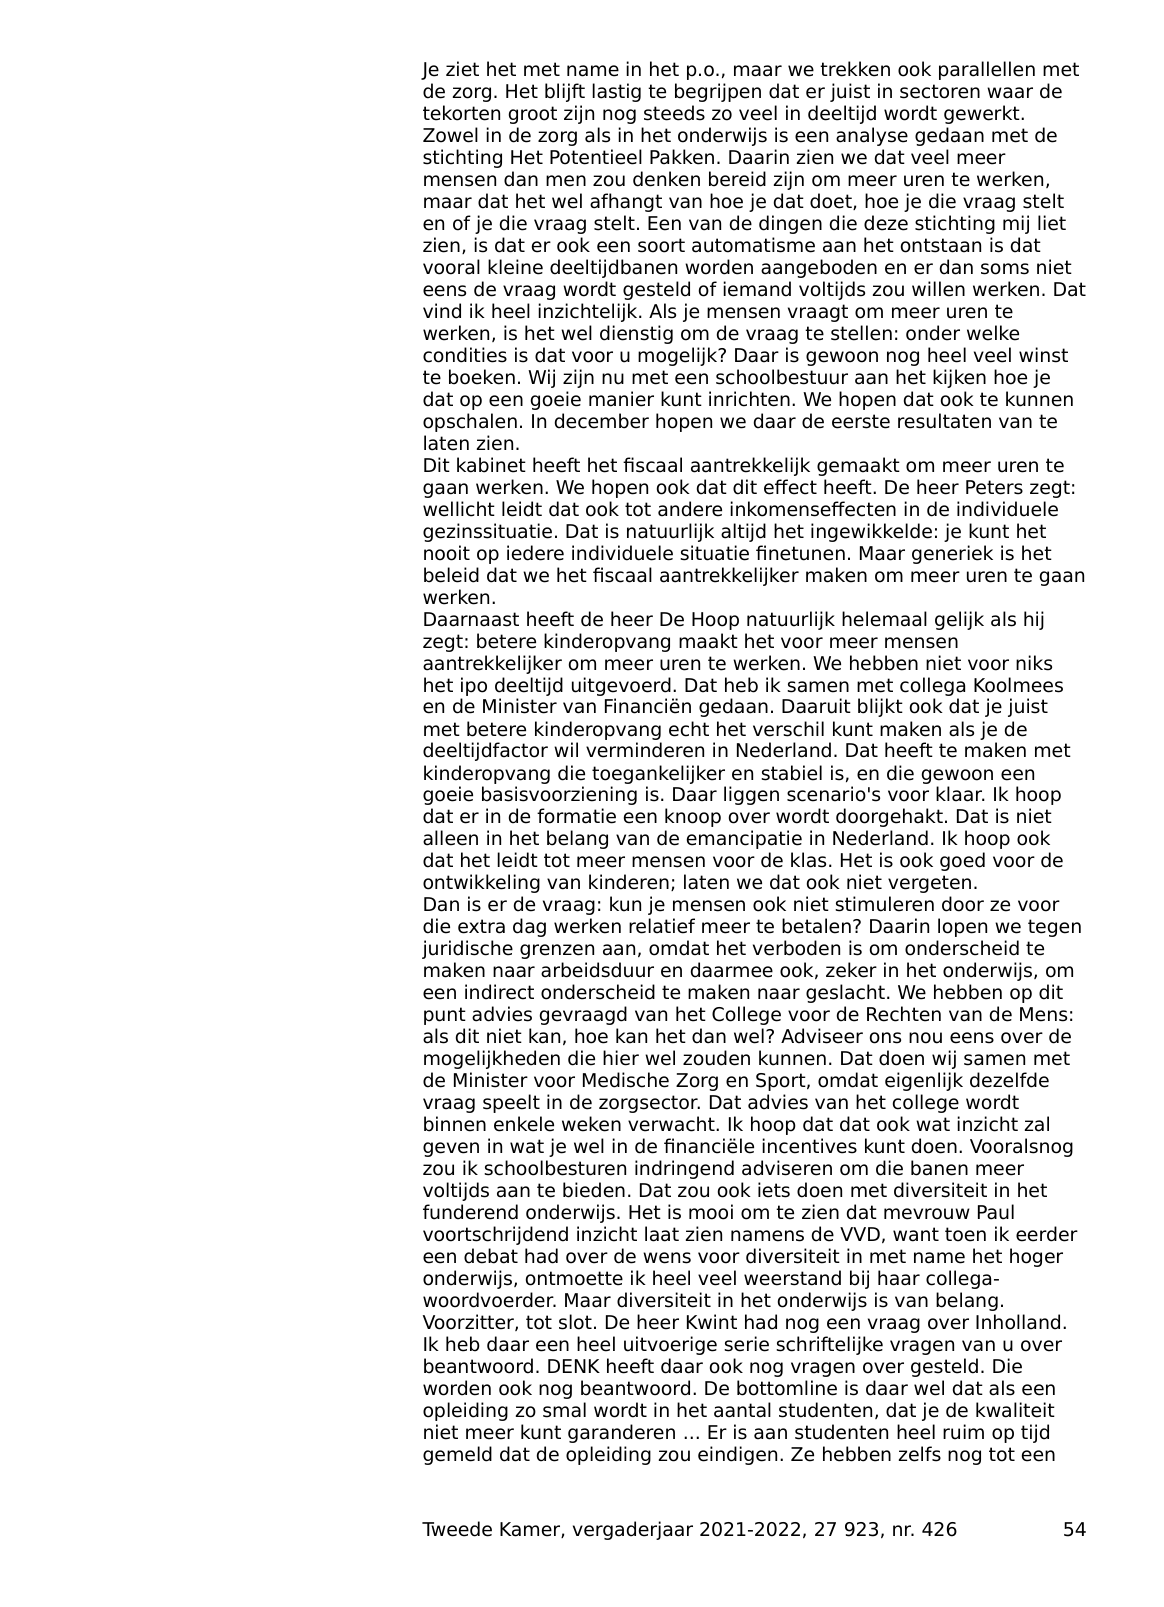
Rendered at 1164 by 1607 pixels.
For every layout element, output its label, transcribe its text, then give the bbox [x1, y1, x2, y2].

text Dit kabinet heeft het fiscaal aantrekkelijk gemaakt om meer uren te gaan werken. We hopen ook dat dit effect heeft. De heer Peters zegt: wellicht leidt dat ook tot andere inkomenseffecten in de individuele gezinssituatie. Dat is natuurlijk altijd het ingewikkelde: je kunt het nooit op iedere individuele situatie finetunen. Maar generiek is het beleid dat we het fiscaal aantrekkelijker maken om meer uren te gaan werken. [422, 455, 1087, 608]
text Voorzitter, tot slot. De heer Kwint had nog een vraag over Inholland. Ik heb daar een heel uitvoerige serie schriftelijke vragen van u over beantwoord. DENK heeft daar ook nog vragen over gesteld. Die worden ook nog beantwoord. De bottomline is daar wel dat als een opleiding zo smal wordt in het aantal studenten, dat je de kwaliteit niet meer kunt garanderen ... Er is aan studenten heel ruim op tijd gemeld dat de opleiding zou eindigen. Ze hebben zelfs nog tot een [422, 1312, 1087, 1466]
text Je ziet het met name in het p.o., maar we trekken ook parallellen met de zorg. Het blijft lastig te begrijpen dat er juist in sectoren waar de tekorten groot zijn nog steeds zo veel in deeltijd wordt gewerkt. Zowel in de zorg als in het onderwijs is een analyse gedaan met de stichting Het Potentieel Pakken. Daarin zien we dat veel meer mensen dan men zou denken bereid zijn om meer uren te werken, maar dat het wel afhangt van hoe je dat doet, hoe je die vraag stelt en of je die vraag stelt. Een van de dingen die deze stichting mij liet zien, is dat er ook een soort automatisme aan het ontstaan is dat vooral kleine deeltijdbanen worden aangeboden en er dan soms niet eens de vraag wordt gesteld of iemand voltijds zou willen werken. Dat vind ik heel inzichtelijk. Als je mensen vraagt om meer uren te werken, is het wel dienstig om de vraag te stellen: onder welke condities is dat voor u mogelijk? Daar is gewoon nog heel veel winst te boeken. Wij zijn nu met een schoolbestuur aan het kijken hoe je dat op een goeie manier kunt inrichten. We hopen dat ook te kunnen opschalen. In december hopen we daar de eerste resultaten van te laten zien. [422, 59, 1087, 455]
text Dan is er de vraag: kun je mensen ook niet stimuleren door ze voor die extra dag werken relatief meer te betalen? Daarin lopen we tegen juridische grenzen aan, omdat het verboden is om onderscheid te maken naar arbeidsduur en daarmee ook, zeker in het onderwijs, om een indirect onderscheid te maken naar geslacht. We hebben op dit punt advies gevraagd van het College voor de Rechten van de Mens: als dit niet kan, hoe kan het dan wel? Adviseer ons nou eens over de mogelijkheden die hier wel zouden kunnen. Dat doen wij samen met de Minister voor Medische Zorg en Sport, omdat eigenlijk dezelfde vraag speelt in de zorgsector. Dat advies van het college wordt binnen enkele weken verwacht. Ik hoop dat dat ook wat inzicht zal geven in wat je wel in de financiële incentives kunt doen. Vooralsnog zou ik schoolbesturen indringend adviseren om die banen meer voltijds aan te bieden. Dat zou ook iets doen met diversiteit in het funderend onderwijs. Het is mooi om te zien dat mevrouw Paul voortschrijdend inzicht laat zien namens de VVD, want toen ik eerder een debat had over de wens voor diversiteit in met name het hoger onderwijs, ontmoette ik heel veel weerstand bij haar collega-woordvoerder. Maar diversiteit in het onderwijs is van belang. [422, 894, 1087, 1312]
text Daarnaast heeft de heer De Hoop natuurlijk helemaal gelijk als hij zegt: betere kinderopvang maakt het voor meer mensen aantrekkelijker om meer uren te werken. We hebben niet voor niks het ipo deeltijd uitgevoerd. Dat heb ik samen met collega Koolmees en de Minister van Financiën gedaan. Daaruit blijkt ook dat je juist met betere kinderopvang echt het verschil kunt maken als je de deeltijdfactor wil verminderen in Nederland. Dat heeft te maken met kinderopvang die toegankelijker en stabiel is, en die gewoon een goeie basisvoorziening is. Daar liggen scenario's voor klaar. Ik hoop dat er in de formatie een knoop over wordt doorgehakt. Dat is niet alleen in het belang van de emancipatie in Nederland. Ik hoop ook dat het leidt tot meer mensen voor de klas. Het is ook goed voor de ontwikkeling van kinderen; laten we dat ook niet vergeten. [422, 608, 1087, 894]
